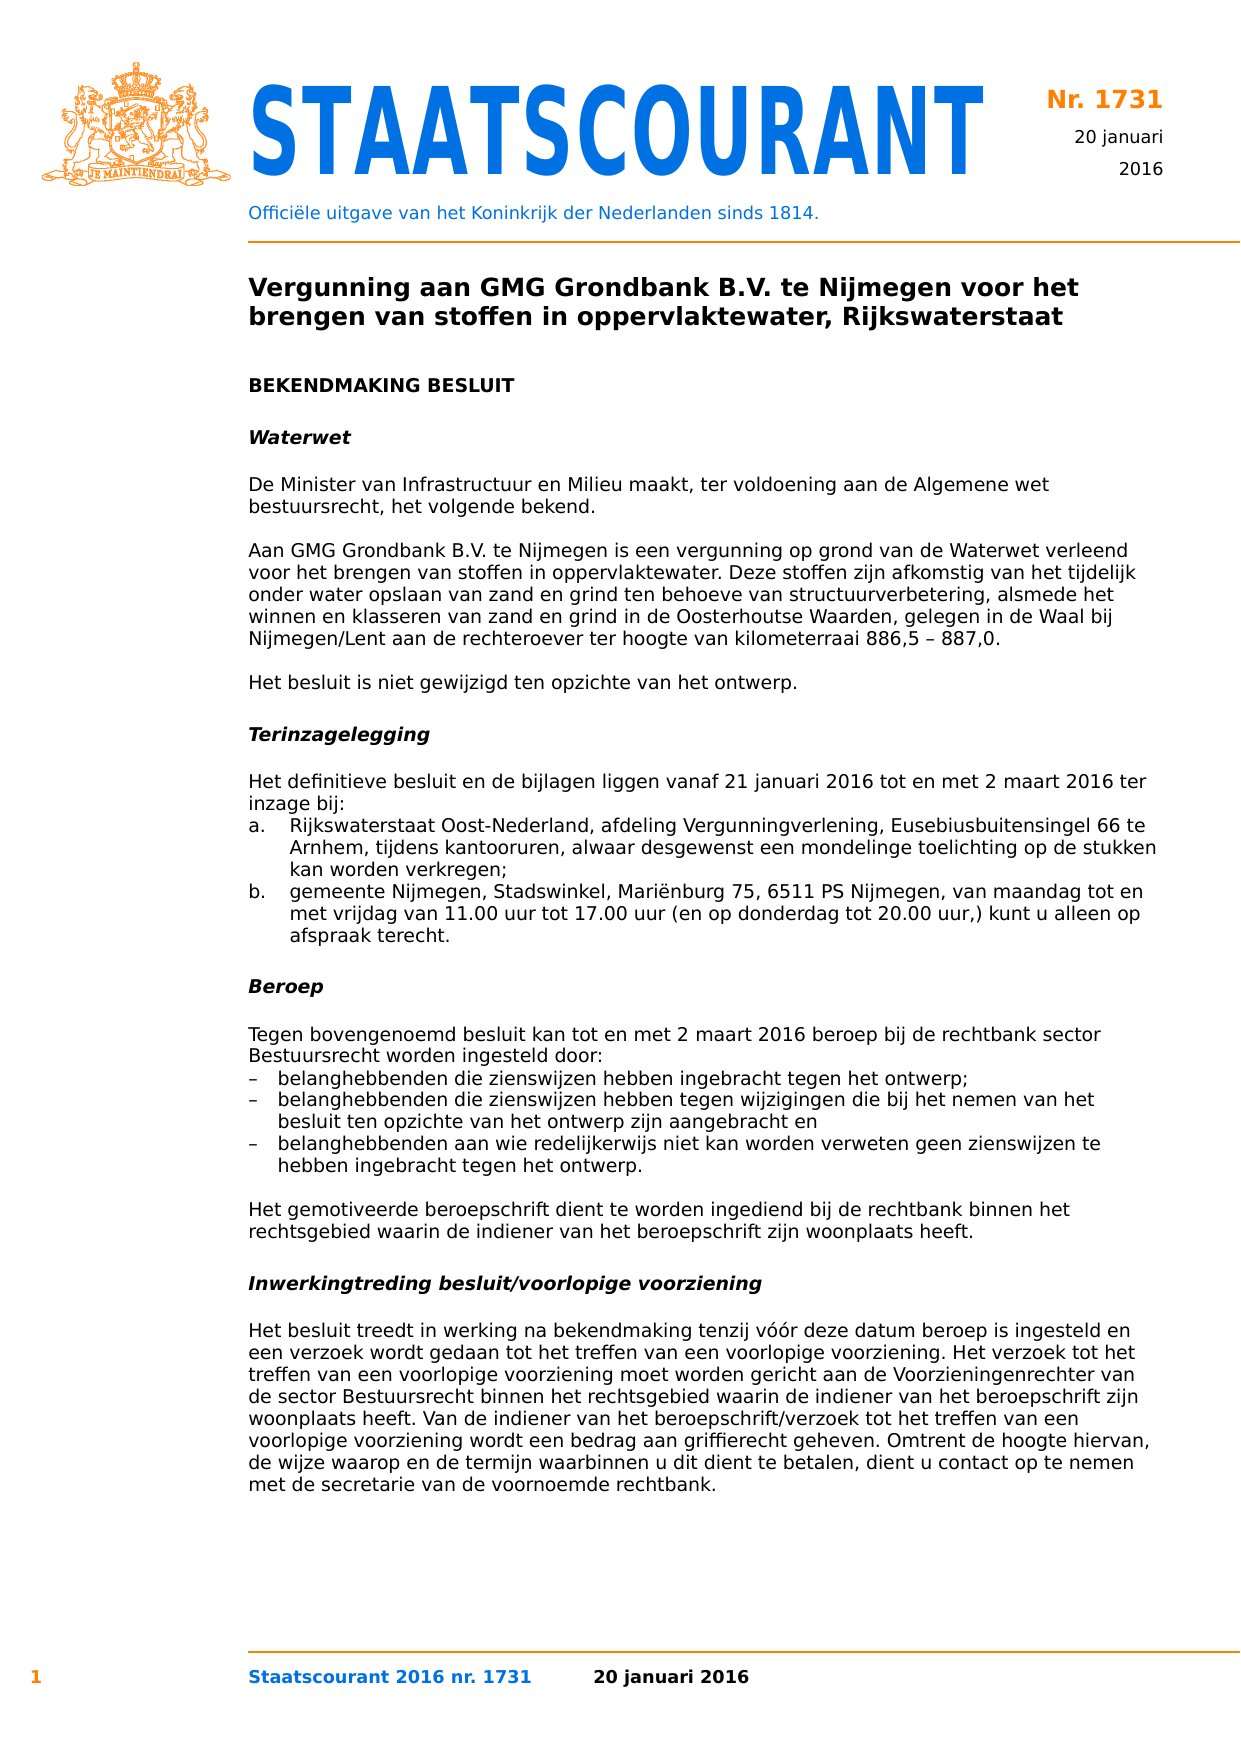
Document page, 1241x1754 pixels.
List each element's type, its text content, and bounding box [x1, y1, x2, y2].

table_cell Officiële uitgave van het Koninkrijk der Nederlanden sinds 1814. [248, 203, 1240, 241]
text Het gemotiveerde beroepschrift dient te worden ingediend bij de rechtbank binnen het rechtsgebied waarin de indiener van het beroepschrift zijn woonplaats heeft. [248, 1199, 1163, 1243]
text – belanghebbenden aan wie redelijkerwijs niet kan worden verweten geen zienswijzen te hebben ingebracht tegen het ontwerp. [248, 1133, 1163, 1177]
table_header STAATSCOURANT [248, 62, 998, 203]
text Het besluit treedt in werking na bekendmaking tenzij vóór deze datum beroep is ingesteld en een verzoek wordt gedaan tot het treffen van een voorlopige voorziening. Het verzoek tot het treffen van een voorlopige voorziening moet worden gericht aan de Voorzieningenrechter van de sector Bestuursrecht binnen het rechtsgebied waarin de indiener van het beroepschrift zijn woonplaats heeft. Van de indiener van het beroepschrift/verzoek tot het treffen van een voorlopige voorziening wordt een bedrag aan griffierecht geheven. Omtrent de hoogte hiervan, de wijze waarop en de termijn waarbinnen u dit dient te betalen, dient u contact op te nemen met de secretarie van de voornoemde rechtbank. [248, 1320, 1163, 1496]
table_header Nr. 1731 [998, 62, 1240, 121]
table_cell 20 januari [998, 121, 1240, 153]
subtitle BEKENDMAKING BESLUIT [248, 375, 1163, 397]
text b. gemeente Nijmegen, Stadswinkel, Mariënburg 75, 6511 PS Nijmegen, van maandag tot en met vrijdag van 11.00 uur tot 17.00 uur (en op donderdag tot 20.00 uur,) kunt u alleen op afspraak terecht. [248, 881, 1163, 946]
picture [41, 62, 231, 186]
table_cell 2016 [998, 153, 1240, 203]
text Het definitieve besluit en de bijlagen liggen vanaf 21 januari 2016 tot en met 2 maart 2016 ter inzage bij: [248, 771, 1163, 814]
subtitle Vergunning aan GMG Grondbank B.V. te Nijmegen voor het brengen van stoffen in oppervlaktewater, Rijkswaterstaat [248, 273, 1163, 331]
text Aan GMG Grondbank B.V. te Nijmegen is een vergunning op grond van de Waterwet verleend voor het brengen van stoffen in oppervlaktewater. Deze stoffen zijn afkomstig van het tijdelijk onder water opslaan van zand en grind ten behoeve van structuurverbetering, alsmede het winnen en klasseren van zand en grind in de Oosterhoutse Waarden, gelegen in de Waal bij Nijmegen/Lent aan de rechteroever ter hoogte van kilometerraai 886,5 – 887,0. [248, 540, 1163, 650]
subtitle Inwerkingtreding besluit/voorlopige voorziening [248, 1273, 1163, 1295]
subtitle Waterwet [248, 427, 1163, 449]
text – belanghebbenden die zienswijzen hebben ingebracht tegen het ontwerp; [248, 1067, 1163, 1089]
text De Minister van Infrastructuur en Milieu maakt, ter voldoening aan de Algemene wet bestuursrecht, het volgende bekend. [248, 474, 1163, 518]
text – belanghebbenden die zienswijzen hebben tegen wijzigingen die bij het nemen van het besluit ten opzichte van het ontwerp zijn aangebracht en [248, 1089, 1163, 1133]
subtitle Beroep [248, 976, 1163, 998]
table_header [25, 62, 248, 241]
text Tegen bovengenoemd besluit kan tot en met 2 maart 2016 beroep bij de rechtbank sector Bestuursrecht worden ingesteld door: [248, 1023, 1163, 1067]
text Het besluit is niet gewijzigd ten opzichte van het ontwerp. [248, 672, 1163, 694]
text a. Rijkswaterstaat Oost-Nederland, afdeling Vergunningverlening, Eusebiusbuitensingel 66 te Arnhem, tijdens kantooruren, alwaar desgewenst een mondelinge toelichting op de stukken kan worden verkregen; [248, 814, 1163, 881]
subtitle Terinzagelegging [248, 724, 1163, 746]
